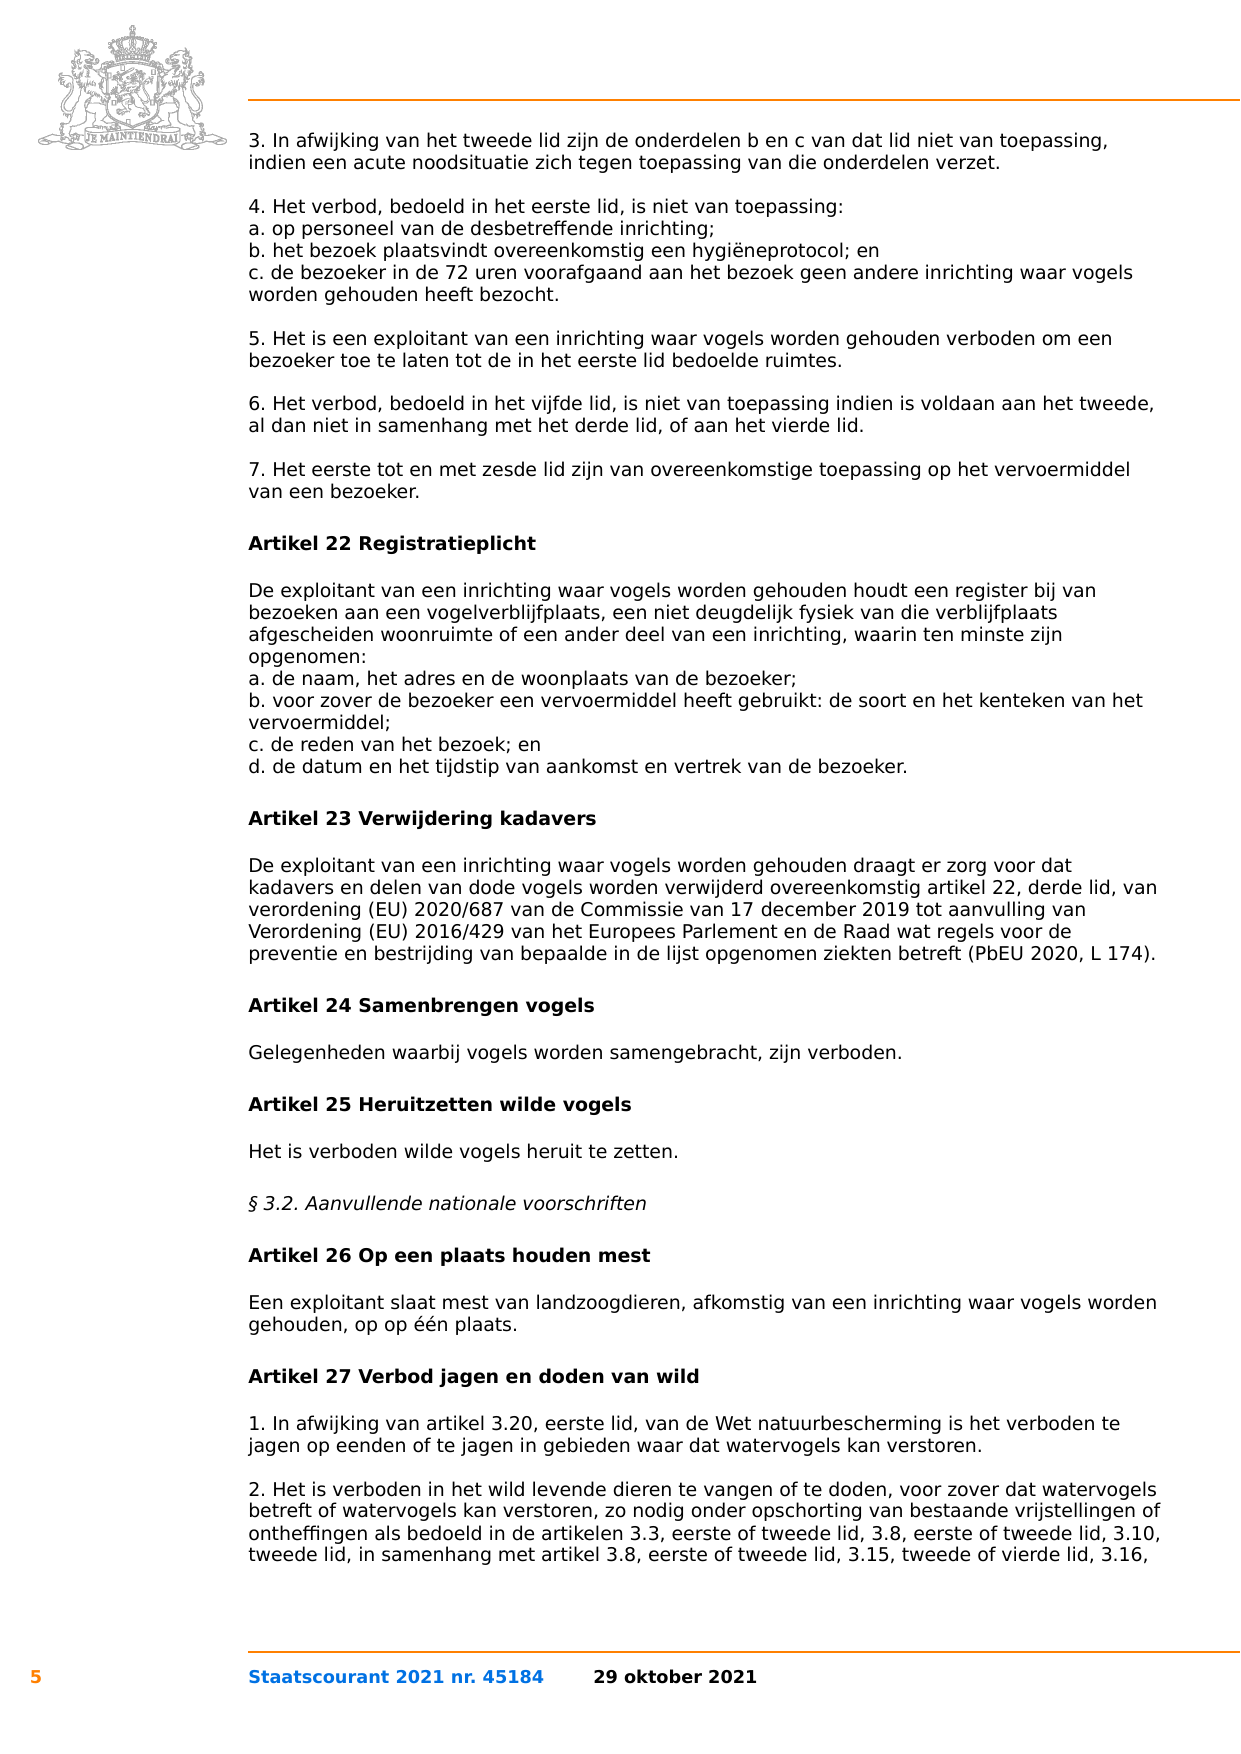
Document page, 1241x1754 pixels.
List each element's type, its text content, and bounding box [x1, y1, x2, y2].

text Een exploitant slaat mest van landzoogdieren, afkomstig van een inrichting waar vogels worden gehouden, op op één plaats. [248, 1292, 1163, 1336]
text b. voor zover de bezoeker een vervoermiddel heeft gebruikt: de soort en het kenteken van het vervoermiddel; [248, 690, 1163, 734]
text c. de bezoeker in de 72 uren voorafgaand aan het bezoek geen andere inrichting waar vogels worden gehouden heeft bezocht. [248, 262, 1163, 306]
subtitle Artikel 26 Op een plaats houden mest [248, 1245, 1163, 1267]
text 2. Het is verboden in het wild levende dieren te vangen of te doden, voor zover dat watervogels betreft of watervogels kan verstoren, zo nodig onder opschorting van bestaande vrijstellingen of ontheffingen als bedoeld in de artikelen 3.3, eerste of tweede lid, 3.8, eerste of tweede lid, 3.10, tweede lid, in samenhang met artikel 3.8, eerste of tweede lid, 3.15, tweede of vierde lid, 3.16, [248, 1478, 1163, 1566]
text Gelegenheden waarbij vogels worden samengebracht, zijn verboden. [248, 1042, 1163, 1064]
text a. de naam, het adres en de woonplaats van de bezoeker; [248, 668, 1163, 690]
text c. de reden van het bezoek; en [248, 734, 1163, 756]
picture [38, 25, 227, 150]
text Het is verboden wilde vogels heruit te zetten. [248, 1141, 1163, 1163]
text 3. In afwijking van het tweede lid zijn de onderdelen b en c van dat lid niet van toepassing, indien een acute noodsituatie zich tegen toepassing van die onderdelen verzet. [248, 130, 1163, 174]
text De exploitant van een inrichting waar vogels worden gehouden draagt er zorg voor dat kadavers en delen van dode vogels worden verwijderd overeenkomstig artikel 22, derde lid, van verordening (EU) 2020/687 van de Commissie van 17 december 2019 tot aanvulling van Verordening (EU) 2016/429 van het Europees Parlement en de Raad wat regels voor de preventie en bestrijding van bepaalde in de lijst opgenomen ziekten betreft (PbEU 2020, L 174). [248, 855, 1163, 965]
subtitle Artikel 27 Verbod jagen en doden van wild [248, 1366, 1163, 1388]
text 4. Het verbod, bedoeld in het eerste lid, is niet van toepassing: [248, 196, 1163, 218]
text De exploitant van een inrichting waar vogels worden gehouden houdt een register bij van bezoeken aan een vogelverblijfplaats, een niet deugdelijk fysiek van die verblijfplaats afgescheiden woonruimte of een ander deel van een inrichting, waarin ten minste zijn opgenomen: [248, 580, 1163, 668]
subtitle Artikel 25 Heruitzetten wilde vogels [248, 1094, 1163, 1116]
text d. de datum en het tijdstip van aankomst en vertrek van de bezoeker. [248, 756, 1163, 778]
text 1. In afwijking van artikel 3.20, eerste lid, van de Wet natuurbescherming is het verboden te jagen op eenden of te jagen in gebieden waar dat watervogels kan verstoren. [248, 1413, 1163, 1457]
subtitle Artikel 22 Registratieplicht [248, 533, 1163, 555]
text 7. Het eerste tot en met zesde lid zijn van overeenkomstige toepassing op het vervoermiddel van een bezoeker. [248, 459, 1163, 503]
subtitle § 3.2. Aanvullende nationale voorschriften [248, 1193, 1163, 1215]
text 5. Het is een exploitant van een inrichting waar vogels worden gehouden verboden om een bezoeker toe te laten tot de in het eerste lid bedoelde ruimtes. [248, 327, 1163, 371]
text 6. Het verbod, bedoeld in het vijfde lid, is niet van toepassing indien is voldaan aan het tweede, al dan niet in samenhang met het derde lid, of aan het vierde lid. [248, 393, 1163, 437]
subtitle Artikel 23 Verwijdering kadavers [248, 808, 1163, 830]
subtitle Artikel 24 Samenbrengen vogels [248, 995, 1163, 1017]
text b. het bezoek plaatsvindt overeenkomstig een hygiëneprotocol; en [248, 240, 1163, 262]
text a. op personeel van de desbetreffende inrichting; [248, 218, 1163, 240]
